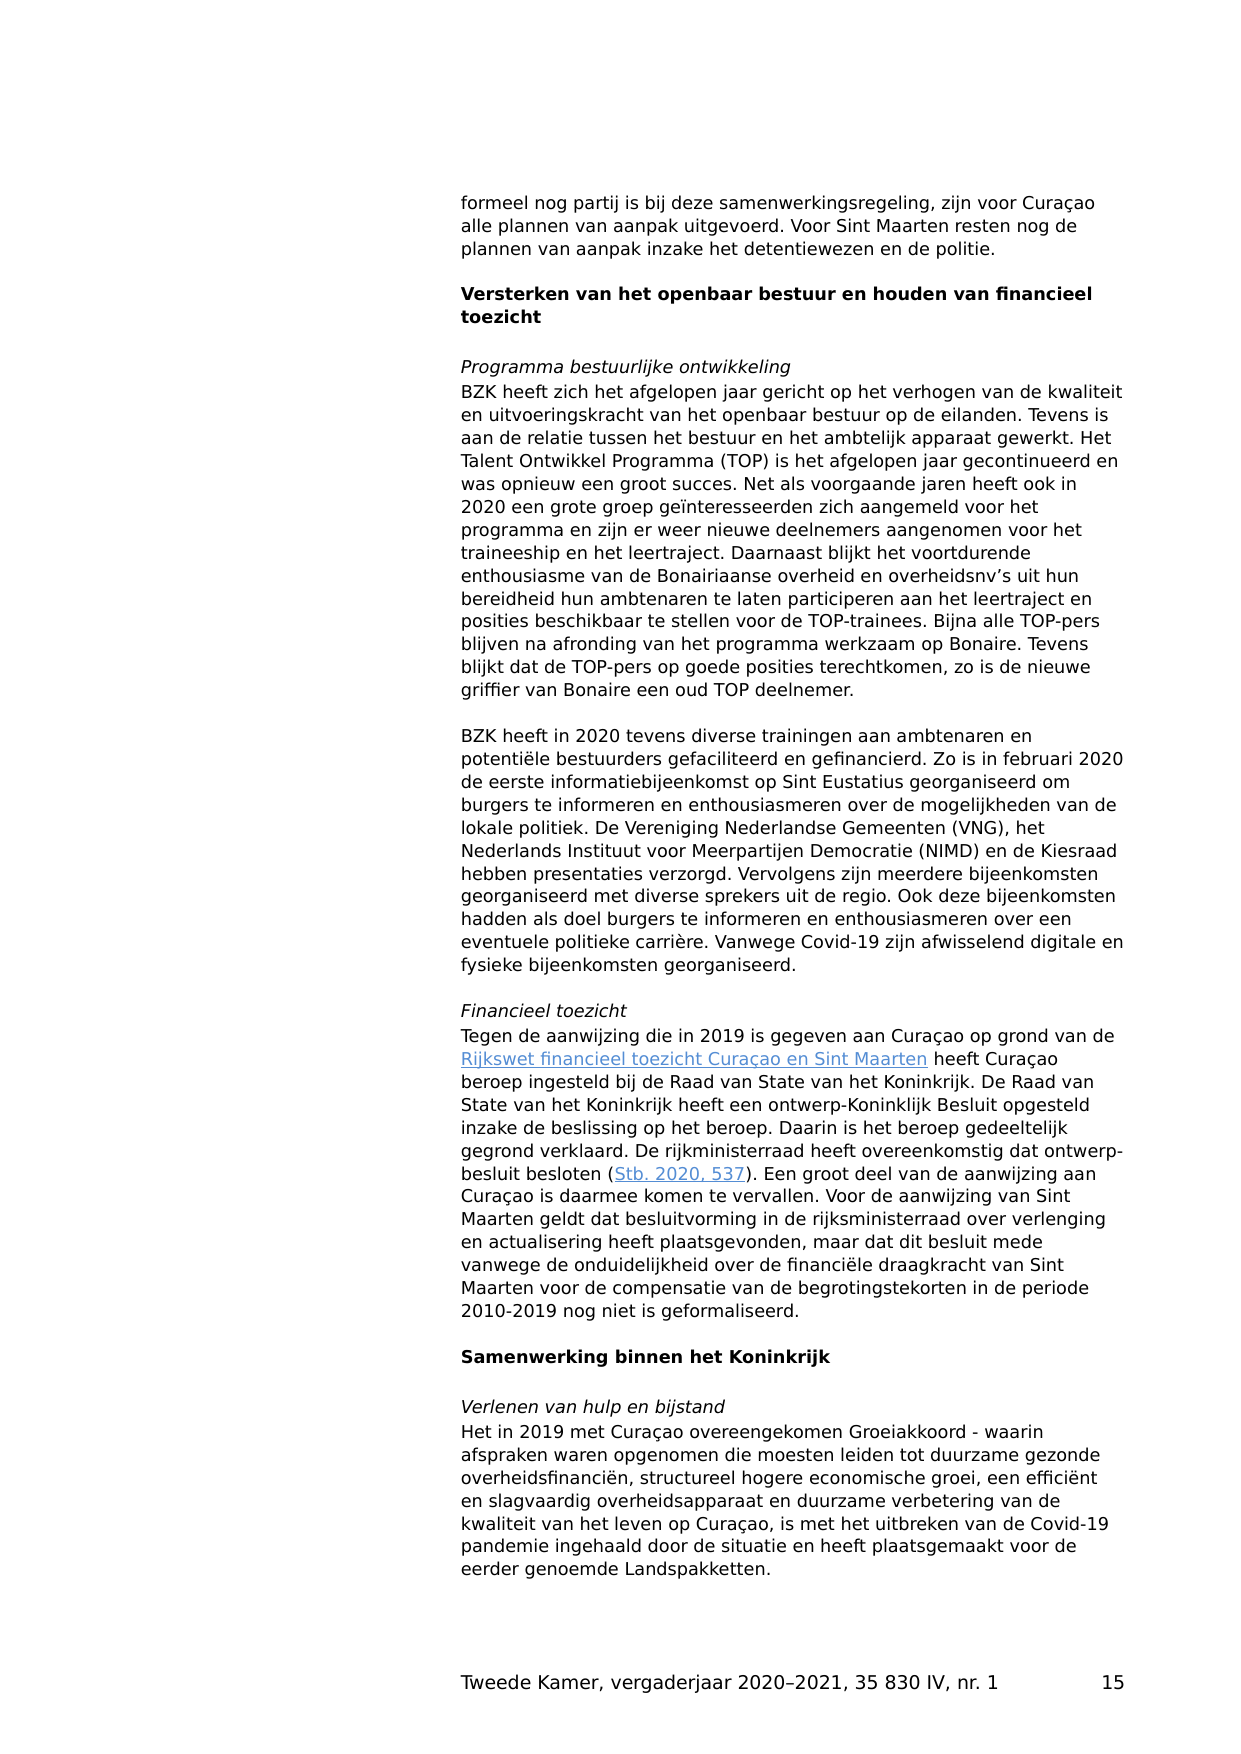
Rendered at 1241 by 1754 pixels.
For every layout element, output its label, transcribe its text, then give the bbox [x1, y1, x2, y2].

text Verlenen van hulp en bijstand [461, 1395, 1125, 1418]
text Financieel toezicht [461, 999, 1125, 1022]
text Programma bestuurlijke ontwikkeling [461, 355, 1125, 378]
text Versterken van het openbaar bestuur en houden van financieel toezicht [461, 282, 1125, 328]
text Samenwerking binnen het Koninkrijk [461, 1345, 1125, 1368]
text BZK heeft zich het afgelopen jaar gericht op het verhogen van de kwaliteit en uitvoeringskracht van het openbaar bestuur op de eilanden. Tevens is aan de relatie tussen het bestuur en het ambtelijk apparaat gewerkt. Het Talent Ontwikkel Programma (TOP) is het afgelopen jaar gecontinueerd en was opnieuw een groot succes. Net als voorgaande jaren heeft ook in 2020 een grote groep geïnteresseerden zich aangemeld voor het programma en zijn er weer nieuwe deelnemers aangenomen voor het traineeship en het leertraject. Daarnaast blijkt het voortdurende enthousiasme van de Bonairiaanse overheid en overheidsnv’s uit hun bereidheid hun ambtenaren te laten participeren aan het leertraject en posities beschikbaar te stellen voor de TOP-trainees. Bijna alle TOP-pers blijven na afronding van het programma werkzaam op Bonaire. Tevens blijkt dat de TOP-pers op goede posities terechtkomen, zo is de nieuwe griffier van Bonaire een oud TOP deelnemer. [461, 380, 1125, 701]
text Tegen de aanwijzing die in 2019 is gegeven aan Curaçao op grond van de Rijkswet financieel toezicht Curaçao en Sint Maarten heeft Curaçao beroep ingesteld bij de Raad van State van het Koninkrijk. De Raad van State van het Koninkrijk heeft een ontwerp-Koninklijk Besluit opgesteld inzake de beslissing op het beroep. Daarin is het beroep gedeeltelijk gegrond verklaard. De rijkministerraad heeft overeenkomstig dat ontwerp-besluit besloten (Stb. 2020, 537). Een groot deel van de aanwijzing aan Curaçao is daarmee komen te vervallen. Voor de aanwijzing van Sint Maarten geldt dat besluitvorming in de rijksministerraad over verlenging en actualisering heeft plaatsgevonden, maar dat dit besluit mede vanwege de onduidelijkheid over de financiële draagkracht van Sint Maarten voor de compensatie van de begrotingstekorten in de periode 2010-2019 nog niet is geformaliseerd. [461, 1024, 1125, 1322]
text BZK heeft in 2020 tevens diverse trainingen aan ambtenaren en potentiële bestuurders gefaciliteerd en gefinancierd. Zo is in februari 2020 de eerste informatiebijeenkomst op Sint Eustatius georganiseerd om burgers te informeren en enthousiasmeren over de mogelijkheden van de lokale politiek. De Vereniging Nederlandse Gemeenten (VNG), het Nederlands Instituut voor Meerpartijen Democratie (NIMD) en de Kiesraad hebben presentaties verzorgd. Vervolgens zijn meerdere bijeenkomsten georganiseerd met diverse sprekers uit de regio. Ook deze bijeenkomsten hadden als doel burgers te informeren en enthousiasmeren over een eventuele politieke carrière. Vanwege Covid-19 zijn afwisselend digitale en fysieke bijeenkomsten georganiseerd. [461, 724, 1125, 976]
text Het in 2019 met Curaçao overeengekomen Groeiakkoord - waarin afspraken waren opgenomen die moesten leiden tot duurzame gezonde overheidsfinanciën, structureel hogere economische groei, een efficiënt en slagvaardig overheidsapparaat en duurzame verbetering van de kwaliteit van het leven op Curaçao, is met het uitbreken van de Covid-19 pandemie ingehaald door de situatie en heeft plaatsgemaakt voor de eerder genoemde Landspakketten. [461, 1420, 1125, 1580]
text formeel nog partij is bij deze samenwerkingsregeling, zijn voor Curaçao alle plannen van aanpak uitgevoerd. Voor Sint Maarten resten nog de plannen van aanpak inzake het detentiewezen en de politie. [461, 191, 1125, 259]
